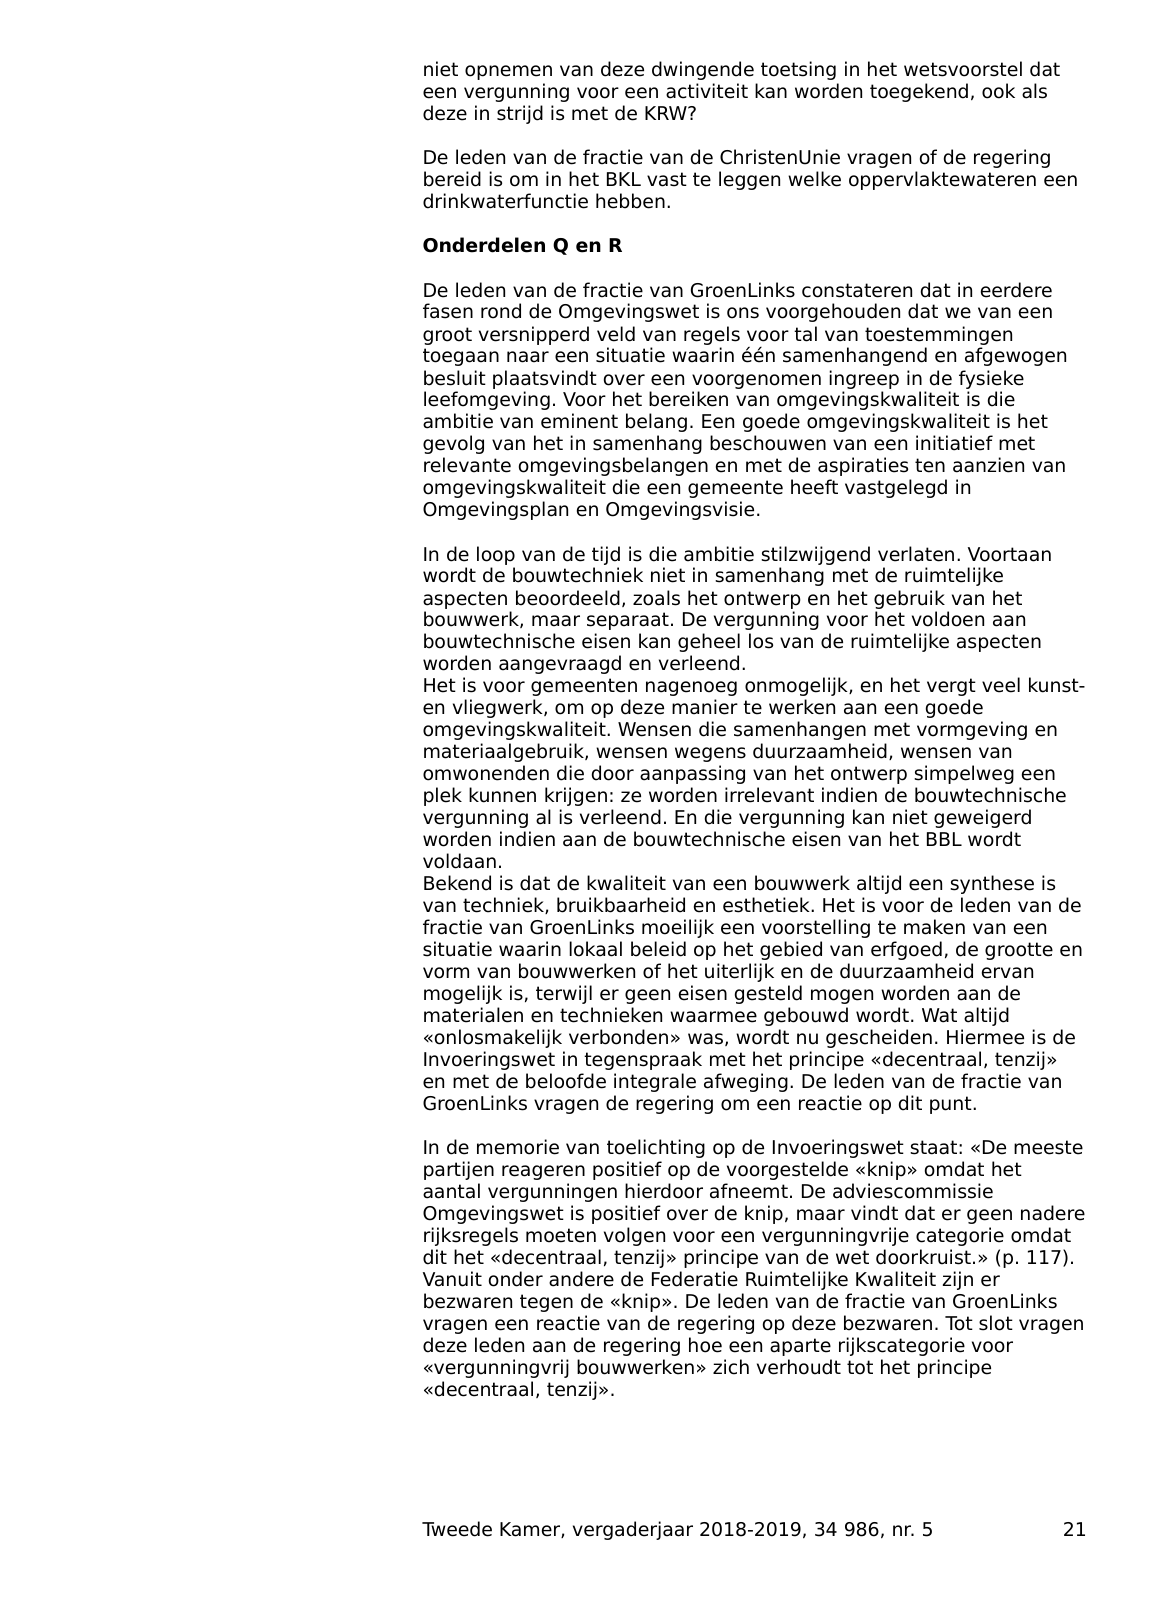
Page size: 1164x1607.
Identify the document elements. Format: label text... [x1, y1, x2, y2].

subtitle Onderdelen Q en R [422, 235, 1087, 257]
text In de memorie van toelichting op de Invoeringswet staat: «De meeste partijen reageren positief op de voorgestelde «knip» omdat het aantal vergunningen hierdoor afneemt. De adviescommissie Omgevingswet is positief over de knip, maar vindt dat er geen nadere rijksregels moeten volgen voor een vergunningvrije categorie omdat dit het «decentraal, tenzij» principe van de wet doorkruist.» (p. 117). Vanuit onder andere de Federatie Ruimtelijke Kwaliteit zijn er bezwaren tegen de «knip». De leden van de fractie van GroenLinks vragen een reactie van de regering op deze bezwaren. Tot slot vragen deze leden aan de regering hoe een aparte rijkscategorie voor «vergunningvrij bouwwerken» zich verhoudt tot het principe «decentraal, tenzij». [422, 1137, 1087, 1401]
text Bekend is dat de kwaliteit van een bouwwerk altijd een synthese is van techniek, bruikbaarheid en esthetiek. Het is voor de leden van de fractie van GroenLinks moeilijk een voorstelling te maken van een situatie waarin lokaal beleid op het gebied van erfgoed, de grootte en vorm van bouwwerken of het uiterlijk en de duurzaamheid ervan mogelijk is, terwijl er geen eisen gesteld mogen worden aan de materialen en technieken waarmee gebouwd wordt. Wat altijd «onlosmakelijk verbonden» was, wordt nu gescheiden. Hiermee is de Invoeringswet in tegenspraak met het principe «decentraal, tenzij» en met de beloofde integrale afweging. De leden van de fractie van GroenLinks vragen de regering om een reactie op dit punt. [422, 873, 1087, 1115]
text niet opnemen van deze dwingende toetsing in het wetsvoorstel dat een vergunning voor een activiteit kan worden toegekend, ook als deze in strijd is met de KRW? [422, 59, 1087, 125]
text Het is voor gemeenten nagenoeg onmogelijk, en het vergt veel kunst- en vliegwerk, om op deze manier te werken aan een goede omgevingskwaliteit. Wensen die samenhangen met vormgeving en materiaalgebruik, wensen wegens duurzaamheid, wensen van omwonenden die door aanpassing van het ontwerp simpelweg een plek kunnen krijgen: ze worden irrelevant indien de bouwtechnische vergunning al is verleend. En die vergunning kan niet geweigerd worden indien aan de bouwtechnische eisen van het BBL wordt voldaan. [422, 675, 1087, 873]
text In de loop van de tijd is die ambitie stilzwijgend verlaten. Voortaan wordt de bouwtechniek niet in samenhang met de ruimtelijke aspecten beoordeeld, zoals het ontwerp en het gebruik van het bouwwerk, maar separaat. De vergunning voor het voldoen aan bouwtechnische eisen kan geheel los van de ruimtelijke aspecten worden aangevraagd en verleend. [422, 543, 1087, 675]
text De leden van de fractie van de ChristenUnie vragen of de regering bereid is om in het BKL vast te leggen welke oppervlaktewateren een drinkwaterfunctie hebben. [422, 147, 1087, 213]
text De leden van de fractie van GroenLinks constateren dat in eerdere fasen rond de Omgevingswet is ons voorgehouden dat we van een groot versnipperd veld van regels voor tal van toestemmingen toegaan naar een situatie waarin één samenhangend en afgewogen besluit plaatsvindt over een voorgenomen ingreep in de fysieke leefomgeving. Voor het bereiken van omgevingskwaliteit is die ambitie van eminent belang. Een goede omgevingskwaliteit is het gevolg van het in samenhang beschouwen van een initiatief met relevante omgevingsbelangen en met de aspiraties ten aanzien van omgevingskwaliteit die een gemeente heeft vastgelegd in Omgevingsplan en Omgevingsvisie. [422, 279, 1087, 521]
